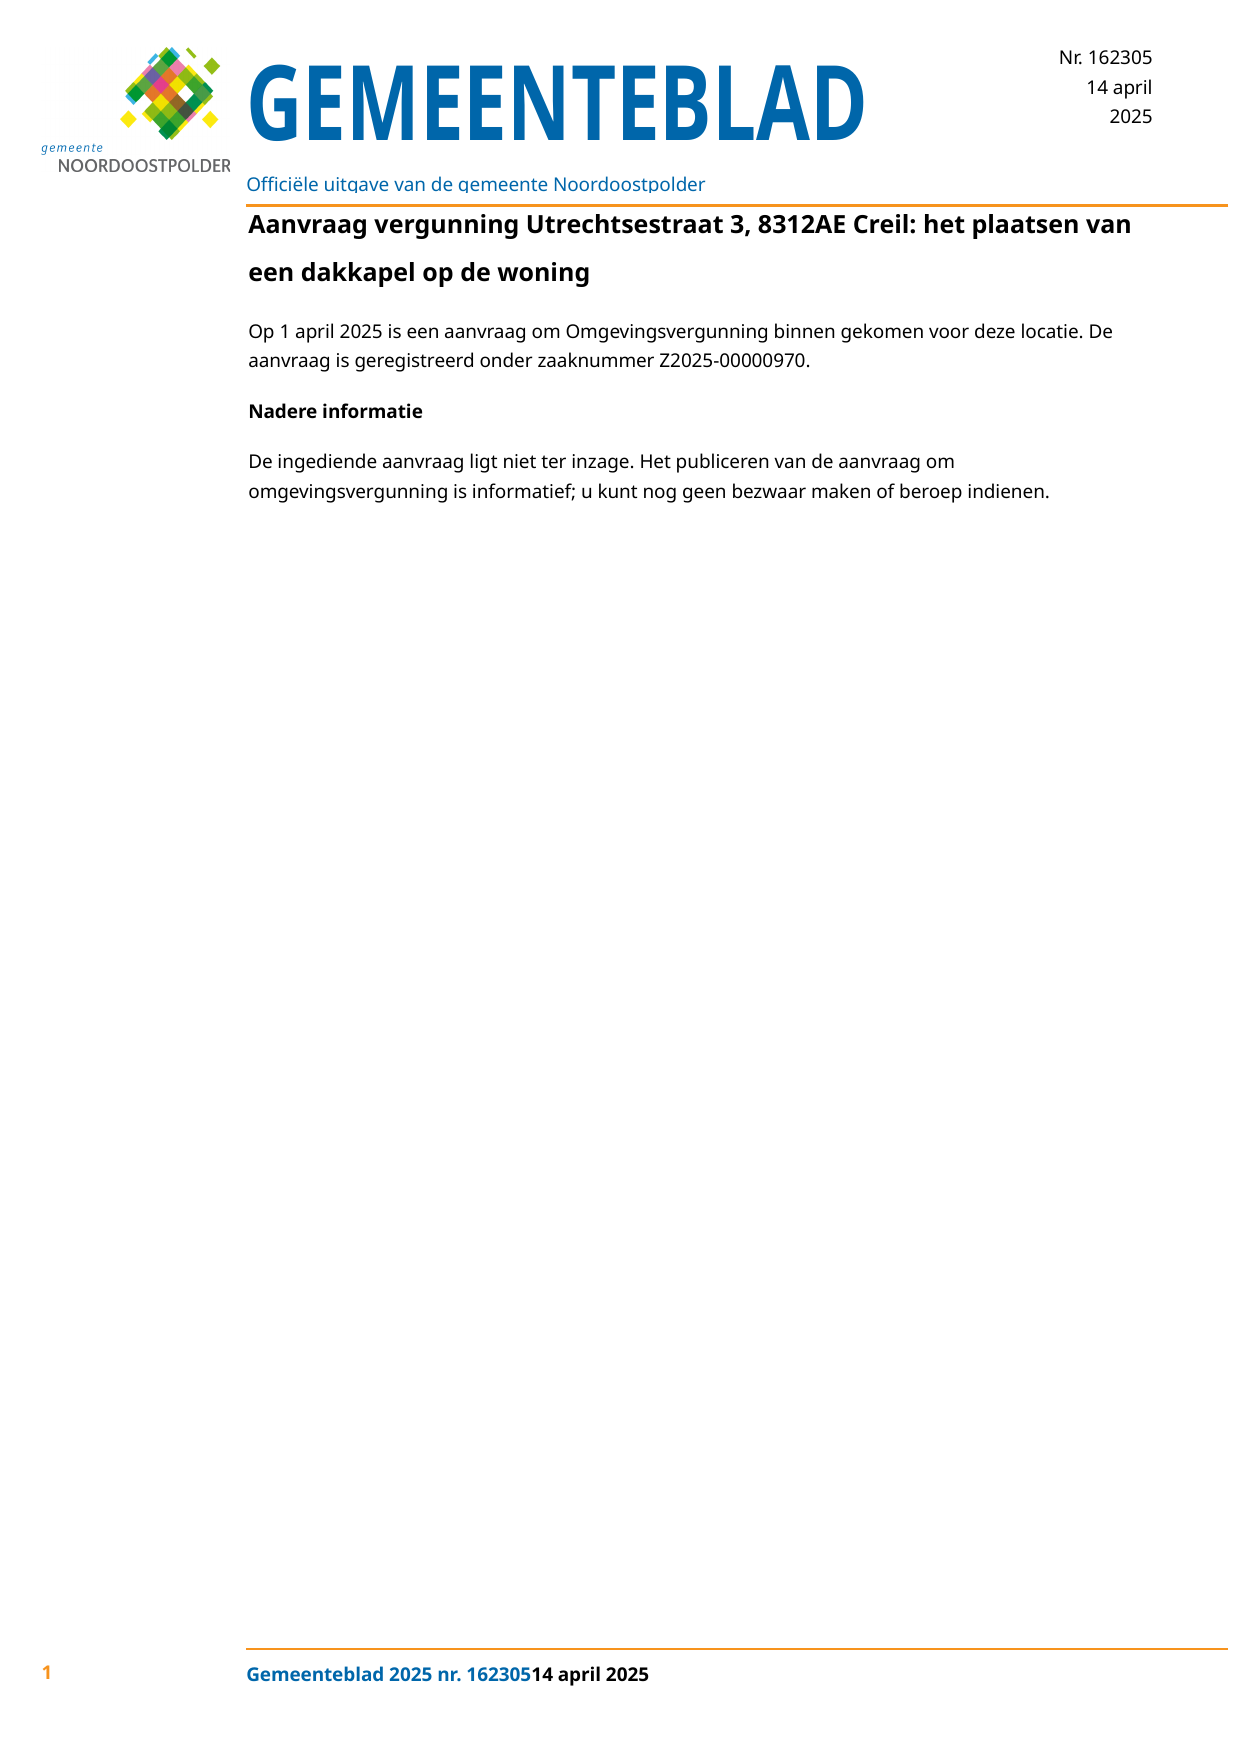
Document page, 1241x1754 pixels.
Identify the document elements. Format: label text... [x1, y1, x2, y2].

text Op 1 april 2025 is een aanvraag om Omgevingsvergunning binnen gekomen voor deze locatie. De aanvraag is geregistreerd onder zaaknummer Z2025-00000970. [248, 318, 1152, 373]
text De ingediende aanvraag ligt niet ter inzage. Het publiceren van de aanvraag om omgevingsvergunning is informatief; u kunt nog geen bezwaar maken of beroep indienen. [248, 448, 1152, 504]
text Nadere informatie [248, 398, 1152, 424]
picture [41, 47, 231, 172]
text Aanvraag vergunning Utrechtsestraat 3, 8312AE Creil: het plaatsen van een dakkapel op de woning [248, 207, 1152, 288]
